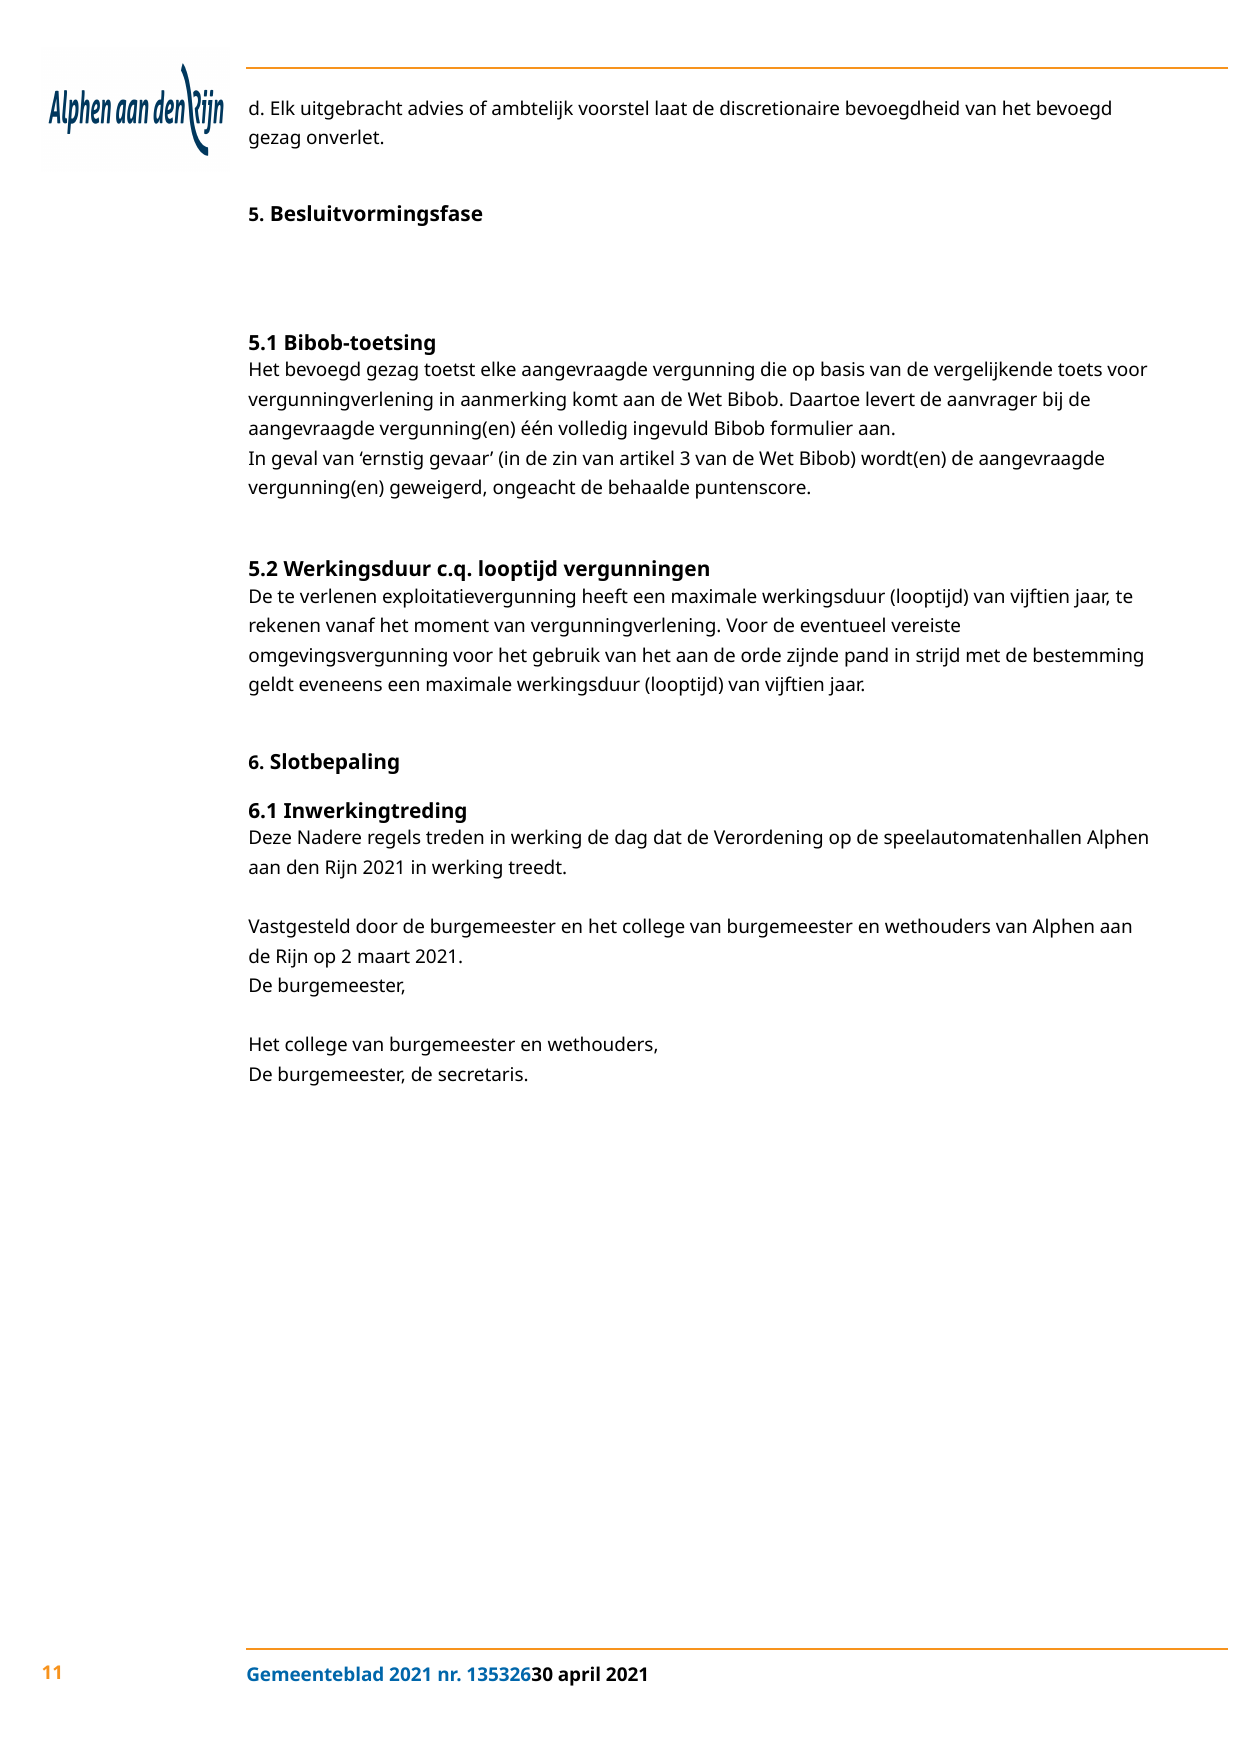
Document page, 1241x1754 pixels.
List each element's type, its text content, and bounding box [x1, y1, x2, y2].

text 6.1 Inwerkingtreding [248, 796, 1152, 824]
text 5.2 Werkingsduur c.q. looptijd vergunningen [248, 554, 1152, 583]
text d. Elk uitgebracht advies of ambtelijk voorstel laat de discretionaire bevoegdheid van het bevoegd gezag onverlet. [248, 95, 1152, 150]
text Het bevoegd gezag toetst elke aangevraagde vergunning die op basis van de vergelijkende toets voor vergunningverlening in aanmerking komt aan de Wet Bibob. Daartoe levert de aanvrager bij de aangevraagde vergunning(en) één volledig ingevuld Bibob formulier aan. [248, 356, 1152, 441]
text 5.1 Bibob-toetsing [248, 328, 1152, 356]
text In geval van ‘ernstig gevaar’ (in de zin van artikel 3 van de Wet Bibob) wordt(en) de aangevraagde vergunning(en) geweigerd, ongeacht de behaalde puntenscore. [248, 445, 1152, 500]
text Vastgesteld door de burgemeester en het college van burgemeester en wethouders van Alphen aan de Rijn op 2 maart 2021. [248, 913, 1152, 969]
text 5. Besluitvormingsfase [248, 199, 1152, 228]
text 6. Slotbepaling [248, 747, 1152, 775]
text De te verlenen exploitatievergunning heeft een maximale werkingsduur (looptijd) van vijftien jaar, te rekenen vanaf het moment van vergunningverlening. Voor de eventueel vereiste omgevingsvergunning voor het gebruik van het aan de orde zijnde pand in strijd met de bestemming geldt eveneens een maximale werkingsduur (looptijd) van vijftien jaar. [248, 583, 1152, 697]
picture [41, 47, 231, 172]
text De burgemeester, [248, 972, 1152, 998]
text Het college van burgemeester en wethouders, [248, 1032, 1152, 1057]
text De burgemeester, de secretaris. [248, 1061, 1152, 1087]
text Deze Nadere regels treden in werking de dag dat de Verordening op de speelautomatenhallen Alphen aan den Rijn 2021 in werking treedt. [248, 824, 1152, 880]
